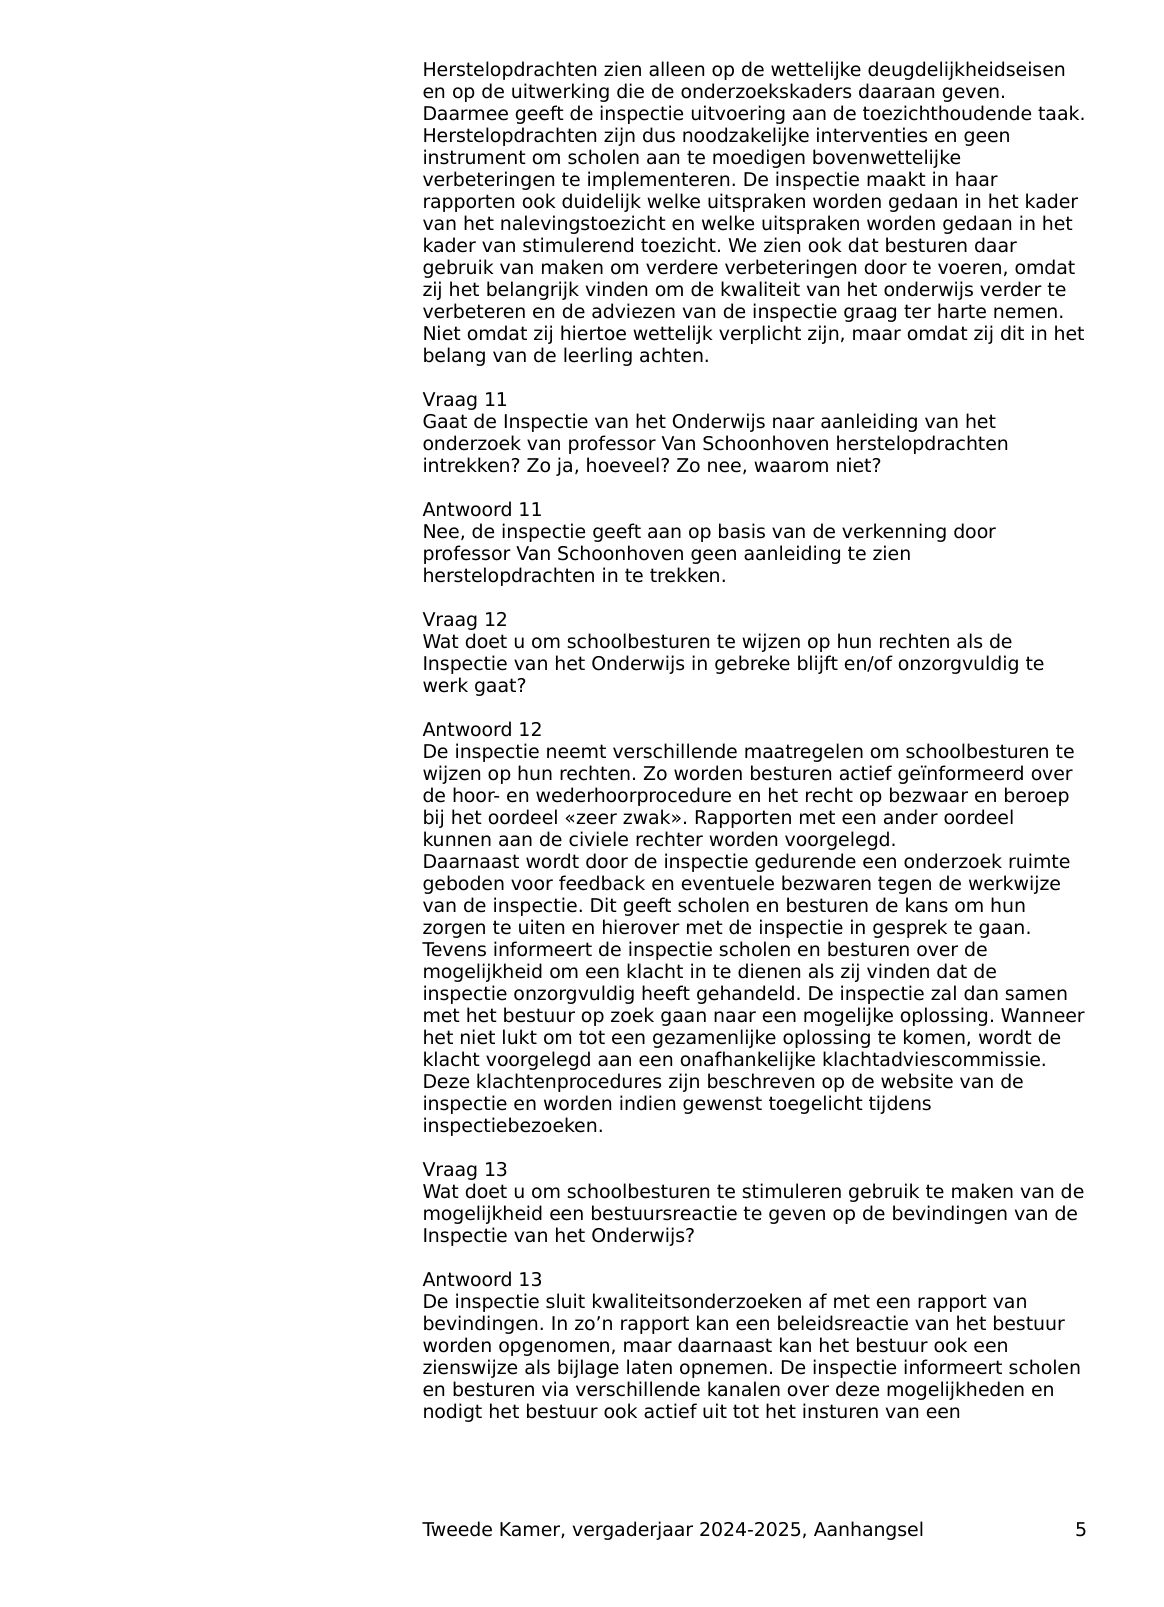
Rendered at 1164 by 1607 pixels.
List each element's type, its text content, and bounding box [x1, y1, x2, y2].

text Vraag 11 [422, 389, 1087, 411]
text De inspectie neemt verschillende maatregelen om schoolbesturen te wijzen op hun rechten. Zo worden besturen actief geïnformeerd over de hoor- en wederhoorprocedure en het recht op bezwaar en beroep bij het oordeel «zeer zwak». Rapporten met een ander oordeel kunnen aan de civiele rechter worden voorgelegd. [422, 741, 1087, 851]
text Antwoord 12 [422, 719, 1087, 741]
text Vraag 13 [422, 1159, 1087, 1181]
text Wat doet u om schoolbesturen te stimuleren gebruik te maken van de mogelijkheid een bestuursreactie te geven op de bevindingen van de Inspectie van het Onderwijs? [422, 1181, 1087, 1247]
text Antwoord 13 [422, 1269, 1087, 1291]
text Gaat de Inspectie van het Onderwijs naar aanleiding van het onderzoek van professor Van Schoonhoven herstelopdrachten intrekken? Zo ja, hoeveel? Zo nee, waarom niet? [422, 411, 1087, 477]
text Daarnaast wordt door de inspectie gedurende een onderzoek ruimte geboden voor feedback en eventuele bezwaren tegen de werkwijze van de inspectie. Dit geeft scholen en besturen de kans om hun zorgen te uiten en hierover met de inspectie in gesprek te gaan. Tevens informeert de inspectie scholen en besturen over de mogelijkheid om een klacht in te dienen als zij vinden dat de inspectie onzorgvuldig heeft gehandeld. De inspectie zal dan samen met het bestuur op zoek gaan naar een mogelijke oplossing. Wanneer het niet lukt om tot een gezamenlijke oplossing te komen, wordt de klacht voorgelegd aan een onafhankelijke klachtadviescommissie. Deze klachtenprocedures zijn beschreven op de website van de inspectie en worden indien gewenst toegelicht tijdens inspectiebezoeken. [422, 851, 1087, 1137]
text Nee, de inspectie geeft aan op basis van de verkenning door professor Van Schoonhoven geen aanleiding te zien herstelopdrachten in te trekken. [422, 521, 1087, 587]
text Vraag 12 [422, 609, 1087, 631]
text Wat doet u om schoolbesturen te wijzen op hun rechten als de Inspectie van het Onderwijs in gebreke blijft en/of onzorgvuldig te werk gaat? [422, 631, 1087, 697]
text Herstelopdrachten zien alleen op de wettelijke deugdelijkheidseisen en op de uitwerking die de onderzoekskaders daaraan geven. Daarmee geeft de inspectie uitvoering aan de toezichthoudende taak. Herstelopdrachten zijn dus noodzakelijke interventies en geen instrument om scholen aan te moedigen bovenwettelijke verbeteringen te implementeren. De inspectie maakt in haar rapporten ook duidelijk welke uitspraken worden gedaan in het kader van het nalevingstoezicht en welke uitspraken worden gedaan in het kader van stimulerend toezicht. We zien ook dat besturen daar gebruik van maken om verdere verbeteringen door te voeren, omdat zij het belangrijk vinden om de kwaliteit van het onderwijs verder te verbeteren en de adviezen van de inspectie graag ter harte nemen. Niet omdat zij hiertoe wettelijk verplicht zijn, maar omdat zij dit in het belang van de leerling achten. [422, 59, 1087, 367]
text Antwoord 11 [422, 499, 1087, 521]
text De inspectie sluit kwaliteitsonderzoeken af met een rapport van bevindingen. In zo’n rapport kan een beleidsreactie van het bestuur worden opgenomen, maar daarnaast kan het bestuur ook een zienswijze als bijlage laten opnemen. De inspectie informeert scholen en besturen via verschillende kanalen over deze mogelijkheden en nodigt het bestuur ook actief uit tot het insturen van een [422, 1291, 1087, 1423]
